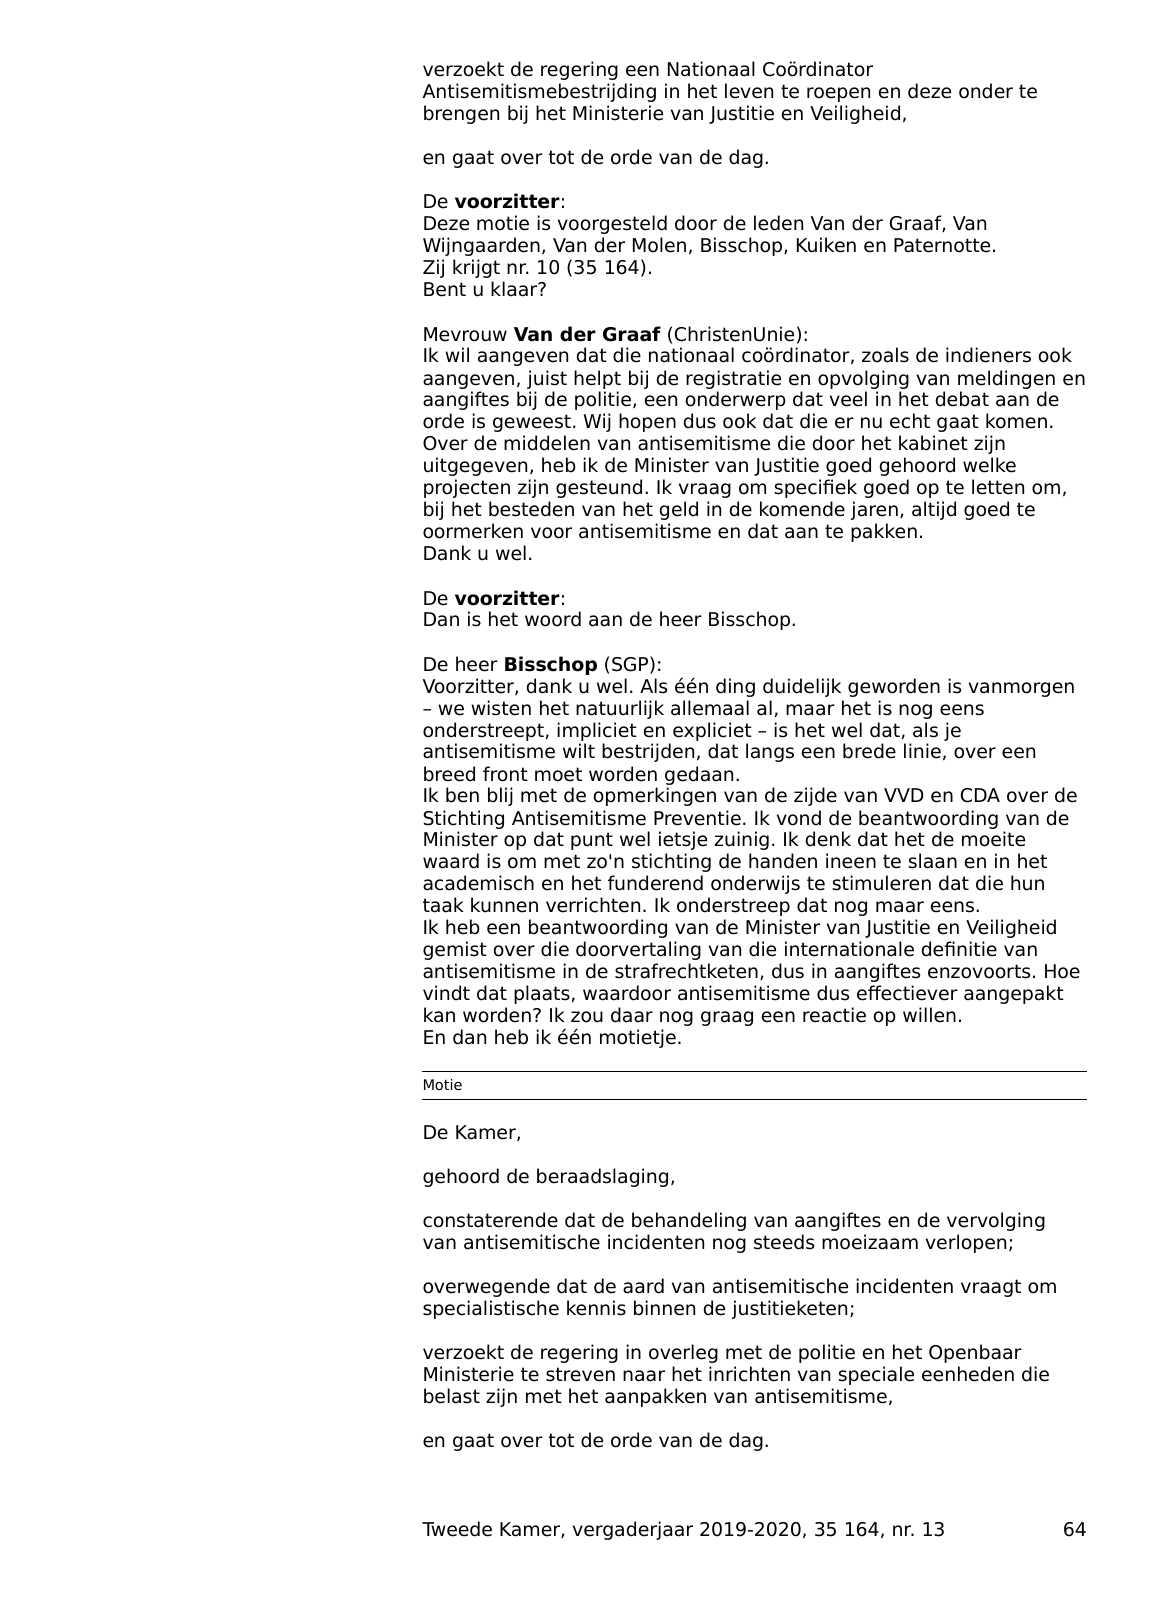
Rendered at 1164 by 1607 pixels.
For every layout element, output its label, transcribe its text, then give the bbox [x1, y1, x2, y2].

text en gaat over tot de orde van de dag. [422, 147, 1087, 169]
text Dank u wel. [422, 543, 1087, 565]
text Ik heb een beantwoording van de Minister van Justitie en Veiligheid gemist over die doorvertaling van die internationale definitie van antisemitisme in de strafrechtketen, dus in aangiftes enzovoorts. Hoe vindt dat plaats, waardoor antisemitisme dus effectiever aangepakt kan worden? Ik zou daar nog graag een reactie op willen. [422, 917, 1087, 1027]
text overwegende dat de aard van antisemitische incidenten vraagt om specialistische kennis binnen de justitieketen; [422, 1276, 1087, 1320]
text Deze motie is voorgesteld door de leden Van der Graaf, Van Wijngaarden, Van der Molen, Bisschop, Kuiken en Paternotte. [422, 213, 1087, 257]
text Mevrouw Van der Graaf (ChristenUnie): [422, 323, 1087, 345]
text verzoekt de regering in overleg met de politie en het Openbaar Ministerie te streven naar het inrichten van speciale eenheden die belast zijn met het aanpakken van antisemitisme, [422, 1342, 1087, 1408]
text en gaat over tot de orde van de dag. [422, 1430, 1087, 1452]
text Voorzitter, dank u wel. Als één ding duidelijk geworden is vanmorgen – we wisten het natuurlijk allemaal al, maar het is nog eens onderstreept, impliciet en expliciet – is het wel dat, als je antisemitisme wilt bestrijden, dat langs een brede linie, over een breed front moet worden gedaan. [422, 676, 1087, 785]
text En dan heb ik één motietje. [422, 1027, 1087, 1049]
table_header Motie [422, 1072, 1087, 1098]
text Dan is het woord aan de heer Bisschop. [422, 609, 1087, 631]
text Ik ben blij met de opmerkingen van de zijde van VVD en CDA over de Stichting Antisemitisme Preventie. Ik vond de beantwoording van de Minister op dat punt wel ietsje zuinig. Ik denk dat het de moeite waard is om met zo'n stichting de handen ineen te slaan en in het academisch en het funderend onderwijs te stimuleren dat die hun taak kunnen verrichten. Ik onderstreep dat nog maar eens. [422, 785, 1087, 917]
text Bent u klaar? [422, 279, 1087, 301]
text De voorzitter: [422, 587, 1087, 609]
text gehoord de beraadslaging, [422, 1166, 1087, 1188]
text constaterende dat de behandeling van aangiftes en de vervolging van antisemitische incidenten nog steeds moeizaam verlopen; [422, 1210, 1087, 1254]
text De heer Bisschop (SGP): [422, 653, 1087, 676]
text De Kamer, [422, 1122, 1087, 1144]
text verzoekt de regering een Nationaal Coördinator Antisemitismebestrijding in het leven te roepen en deze onder te brengen bij het Ministerie van Justitie en Veiligheid, [422, 59, 1087, 125]
text Ik wil aangeven dat die nationaal coördinator, zoals de indieners ook aangeven, juist helpt bij de registratie en opvolging van meldingen en aangiftes bij de politie, een onderwerp dat veel in het debat aan de orde is geweest. Wij hopen dus ook dat die er nu echt gaat komen. Over de middelen van antisemitisme die door het kabinet zijn uitgegeven, heb ik de Minister van Justitie goed gehoord welke projecten zijn gesteund. Ik vraag om specifiek goed op te letten om, bij het besteden van het geld in de komende jaren, altijd goed te oormerken voor antisemitisme en dat aan te pakken. [422, 345, 1087, 543]
text De voorzitter: [422, 191, 1087, 213]
text Zij krijgt nr. 10 (35 164). [422, 257, 1087, 279]
